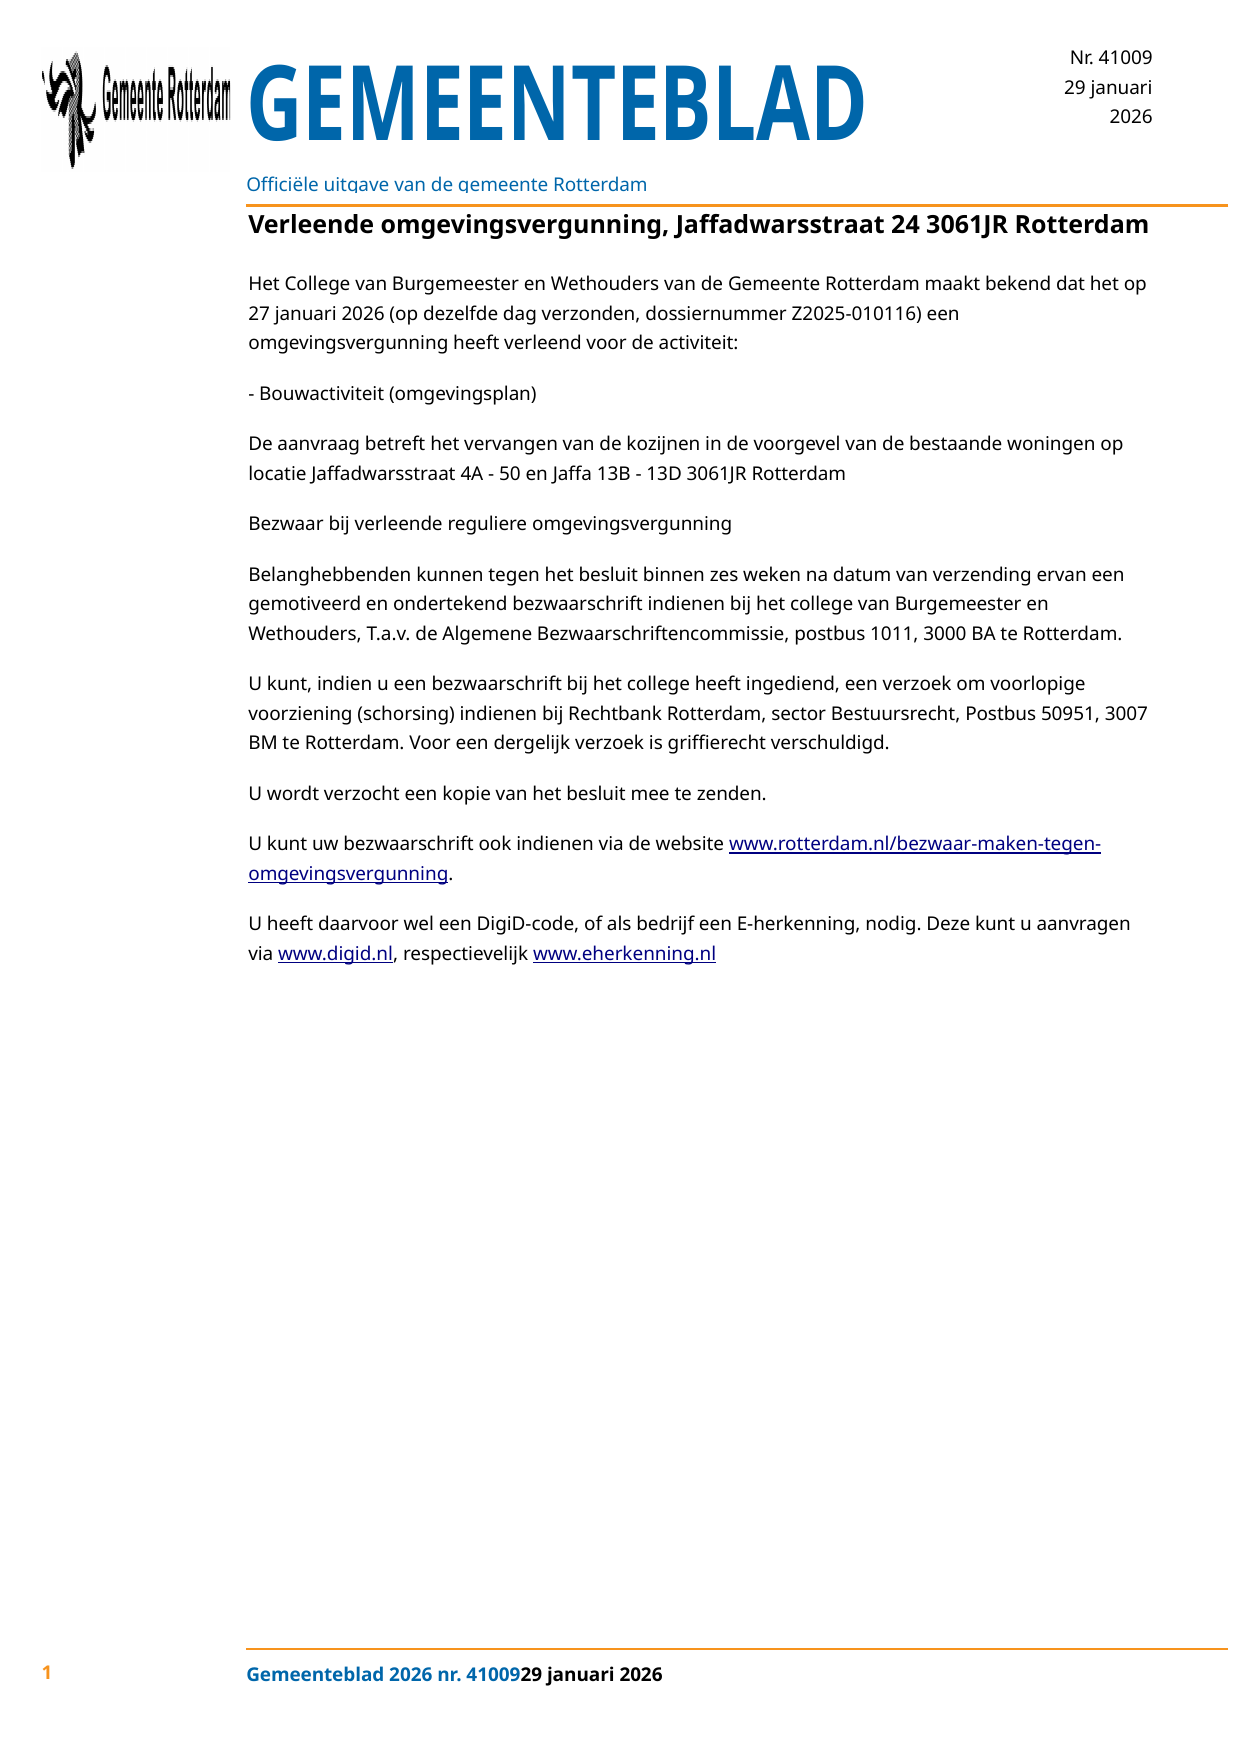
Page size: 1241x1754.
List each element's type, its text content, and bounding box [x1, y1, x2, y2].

text Belanghebbenden kunnen tegen het besluit binnen zes weken na datum van verzending ervan een gemotiveerd en ondertekend bezwaarschrift indienen bij het college van Burgemeester en Wethouders, T.a.v. de Algemene Bezwaarschriftencommissie, postbus 1011, 3000 BA te Rotterdam. [248, 561, 1152, 646]
text De aanvraag betreft het vervangen van de kozijnen in de voorgevel van de bestaande woningen op locatie Jaffadwarsstraat 4A - 50 en Jaffa 13B - 13D 3061JR Rotterdam [248, 430, 1152, 486]
text - Bouwactiviteit (omgevingsplan) [248, 380, 1152, 406]
text Het College van Burgemeester en Wethouders van de Gemeente Rotterdam maakt bekend dat het op 27 januari 2026 (op dezelfde dag verzonden, dossiernummer Z2025-010116) een omgevingsvergunning heeft verleend voor de activiteit: [248, 270, 1152, 355]
text U heeft daarvoor wel een DigiD-code, of als bedrijf een E-herkenning, nodig. Deze kunt u aanvragen via www.digid.nl, respectievelijk www.eherkenning.nl [248, 910, 1152, 966]
text U kunt uw bezwaarschrift ook indienen via de website www.rotterdam.nl/bezwaar-maken-tegen-omgevingsvergunning. [248, 830, 1152, 886]
text Verleende omgevingsvergunning, Jaffadwarsstraat 24 3061JR Rotterdam [248, 207, 1152, 241]
text U kunt, indien u een bezwaarschrift bij het college heeft ingediend, een verzoek om voorlopige voorziening (schorsing) indienen bij Rechtbank Rotterdam, sector Bestuursrecht, Postbus 50951, 3007 BM te Rotterdam. Voor een dergelijk verzoek is griffierecht verschuldigd. [248, 670, 1152, 755]
picture [41, 47, 231, 172]
text U wordt verzocht een kopie van het besluit mee te zenden. [248, 780, 1152, 806]
text Bezwaar bij verleende reguliere omgevingsvergunning [248, 510, 1152, 536]
